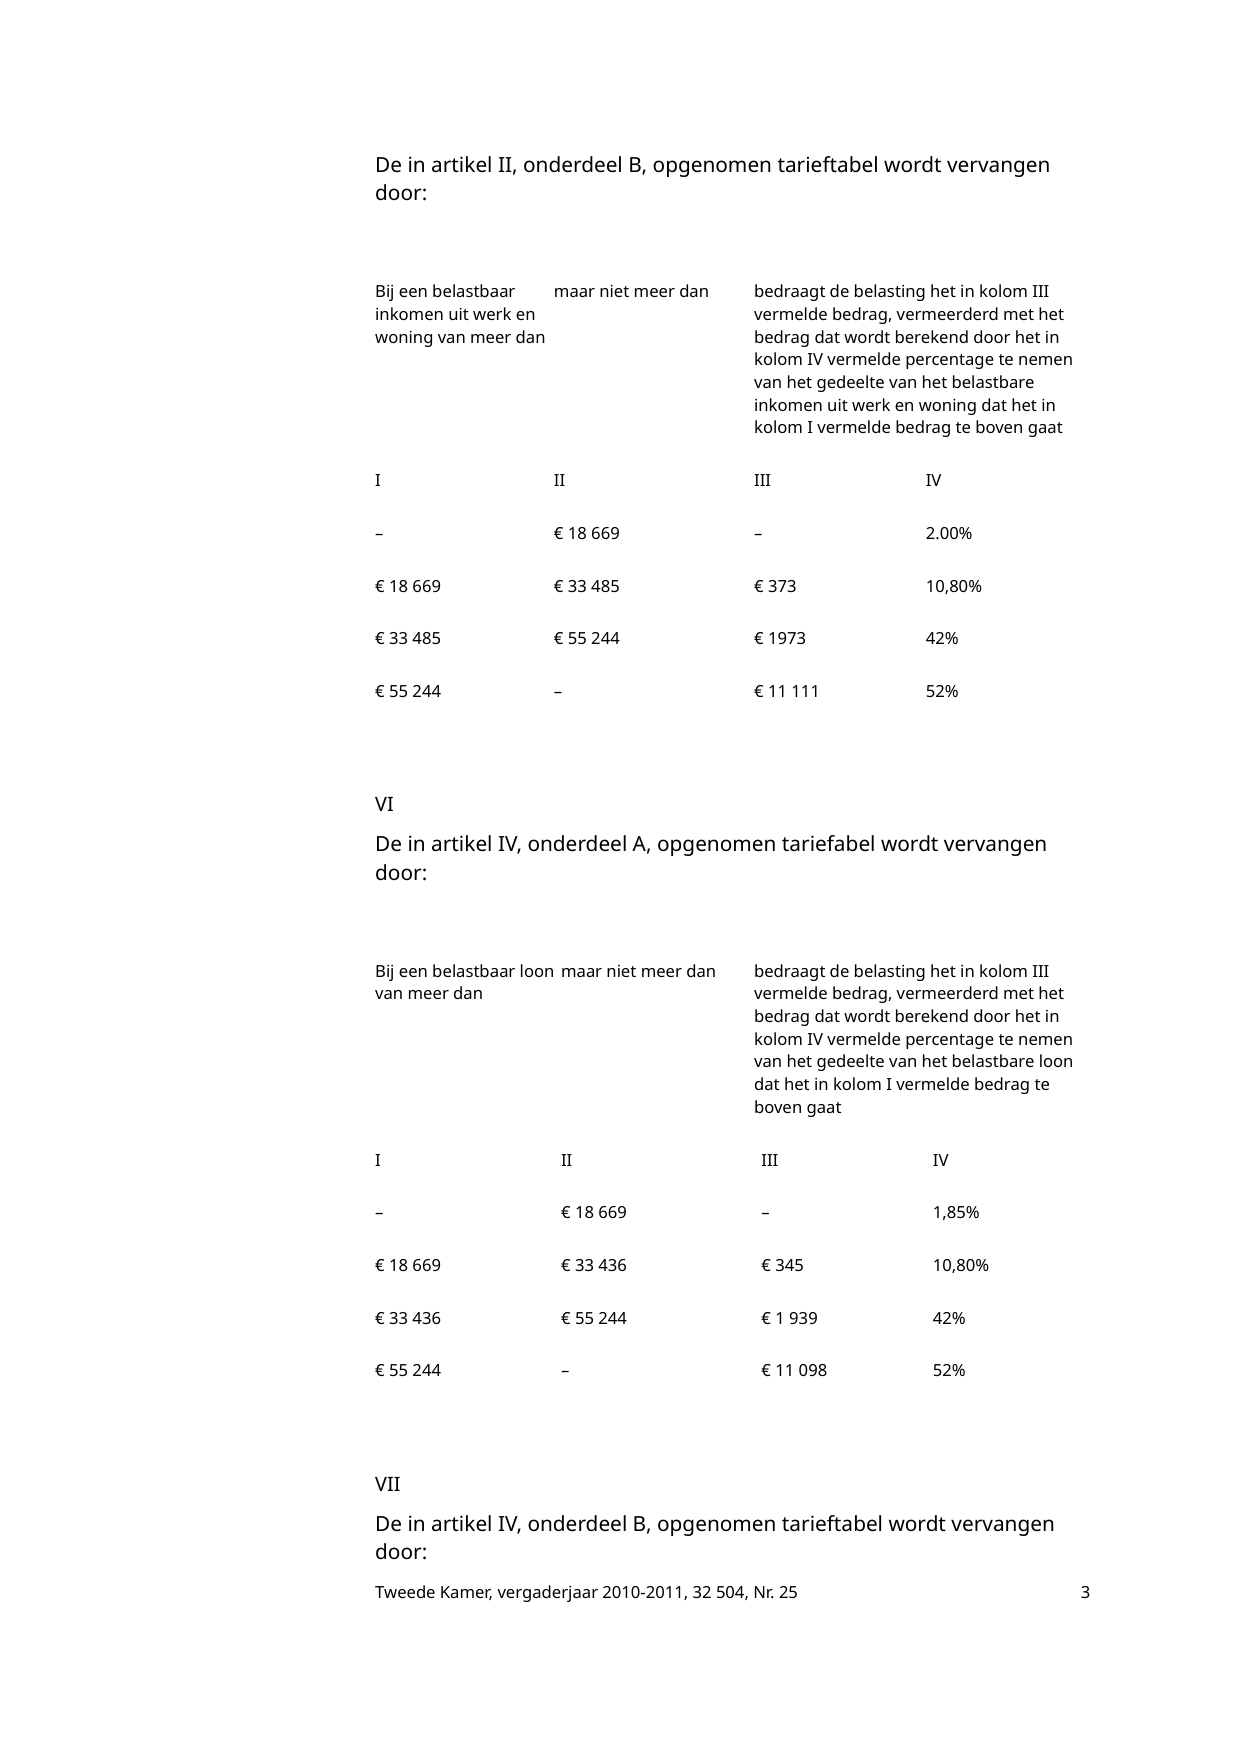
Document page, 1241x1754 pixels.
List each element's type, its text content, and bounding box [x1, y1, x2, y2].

table_cell III [754, 469, 926, 521]
table_cell 2.00% [926, 521, 1090, 574]
table_cell 1,85% [933, 1201, 1090, 1254]
table_cell € 33 485 [375, 627, 554, 679]
table_cell II [561, 1148, 761, 1201]
table_header maar niet meer dan [561, 959, 754, 1148]
table_cell € 55 244 [375, 680, 554, 732]
text VII [375, 1470, 1090, 1497]
table_cell 10,80% [926, 574, 1090, 627]
table_cell 42% [926, 627, 1090, 679]
table_cell € 373 [754, 574, 926, 627]
table_cell – [754, 521, 926, 574]
table_cell – [375, 521, 554, 574]
table_cell 10,80% [933, 1254, 1090, 1306]
table_header Bij een belastbaar inkomen uit werk en woning van meer dan [375, 280, 554, 469]
table_cell IV [933, 1148, 1090, 1201]
table_cell € 33 485 [554, 574, 754, 627]
table_cell € 55 244 [554, 627, 754, 679]
table_cell € 18 669 [375, 574, 554, 627]
table_cell € 33 436 [561, 1254, 761, 1306]
table_cell € 18 669 [375, 1254, 561, 1306]
table_cell I [375, 1148, 561, 1201]
table_cell € 11 111 [754, 680, 926, 732]
table_cell – [561, 1359, 761, 1412]
table_cell 52% [926, 680, 1090, 732]
table_header maar niet meer dan [554, 280, 754, 469]
table_cell – [554, 680, 754, 732]
text De in artikel IV, onderdeel B, opgenomen tarieftabel wordt vervangen door: [375, 1509, 1090, 1566]
table_cell IV [926, 469, 1090, 521]
table_cell € 1 939 [761, 1306, 933, 1359]
table_header bedraagt de belasting het in kolom III vermelde bedrag, vermeerderd met het bedrag dat wordt berekend door het in kolom IV vermelde percentage te nemen van het gedeelte van het belastbare loon dat het in kolom I vermelde bedrag te boven gaat [754, 959, 1090, 1148]
table_cell – [375, 1201, 561, 1254]
table_cell € 55 244 [375, 1359, 561, 1412]
table_cell 52% [933, 1359, 1090, 1412]
table_cell II [554, 469, 754, 521]
table_cell € 33 436 [375, 1306, 561, 1359]
table_cell € 18 669 [554, 521, 754, 574]
table_cell € 345 [761, 1254, 933, 1306]
table_header Bij een belastbaar loon van meer dan [375, 959, 561, 1148]
table_cell € 1973 [754, 627, 926, 679]
table_cell € 55 244 [561, 1306, 761, 1359]
table_cell III [761, 1148, 933, 1201]
table_cell € 18 669 [561, 1201, 761, 1254]
text De in artikel IV, onderdeel A, opgenomen tariefabel wordt vervangen door: [375, 829, 1090, 886]
table_header bedraagt de belasting het in kolom III vermelde bedrag, vermeerderd met het bedrag dat wordt berekend door het in kolom IV vermelde percentage te nemen van het gedeelte van het belastbare inkomen uit werk en woning dat het in kolom I vermelde bedrag te boven gaat [754, 280, 1090, 469]
table_cell – [761, 1201, 933, 1254]
table_cell I [375, 469, 554, 521]
table_cell € 11 098 [761, 1359, 933, 1412]
table_cell 42% [933, 1306, 1090, 1359]
text De in artikel II, onderdeel B, opgenomen tarieftabel wordt vervangen door: [375, 150, 1090, 207]
text VI [375, 791, 1090, 818]
